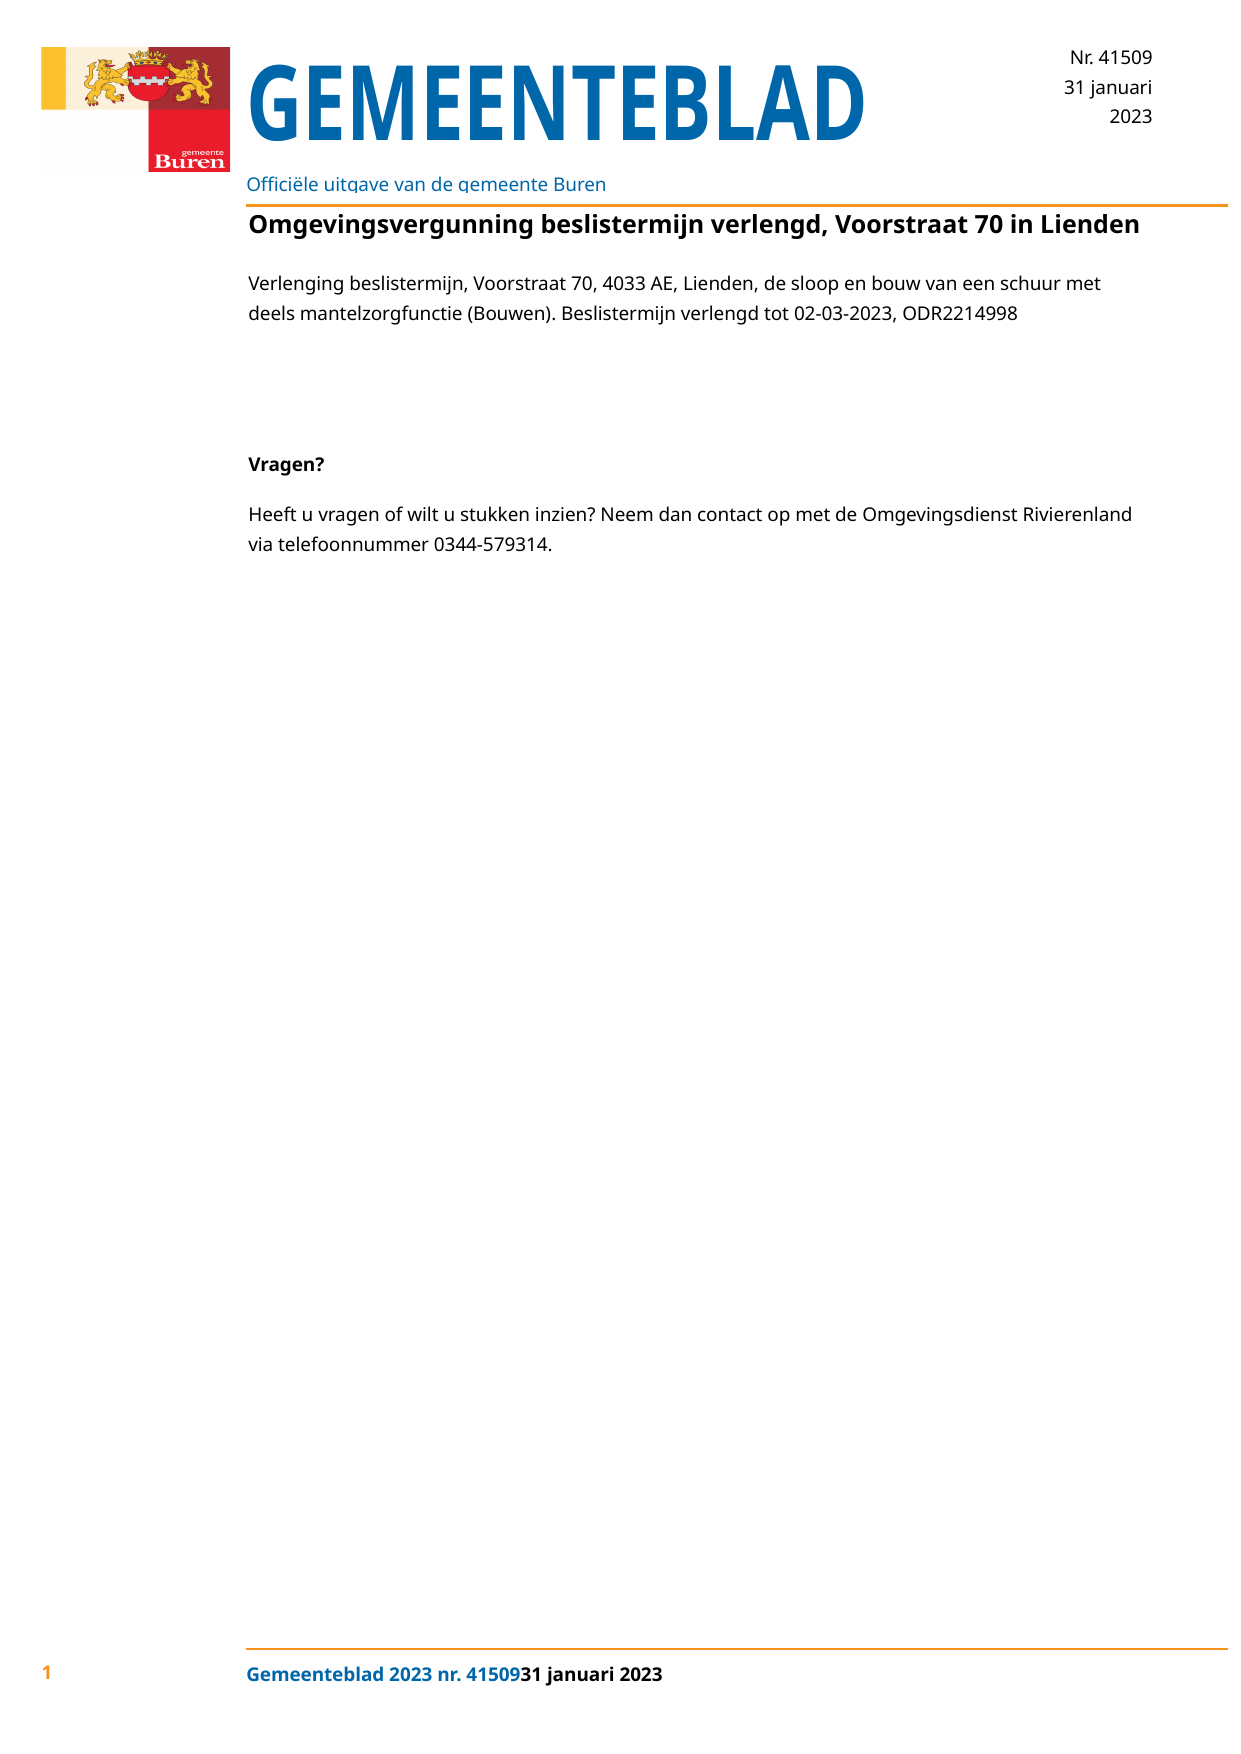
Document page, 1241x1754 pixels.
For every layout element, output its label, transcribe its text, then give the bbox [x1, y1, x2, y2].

text Heeft u vragen of wilt u stukken inzien? Neem dan contact op met de Omgevingsdienst Rivierenland via telefoonnummer 0344-579314. [248, 502, 1152, 557]
text Verlenging beslistermijn, Voorstraat 70, 4033 AE, Lienden, de sloop en bouw van een schuur met deels mantelzorgfunctie (Bouwen). Beslistermijn verlengd tot 02-03-2023, ODR2214998 [248, 270, 1152, 326]
text Omgevingsvergunning beslistermijn verlengd, Voorstraat 70 in Lienden [248, 207, 1152, 241]
picture [41, 47, 231, 172]
text Vragen? [248, 451, 1152, 477]
